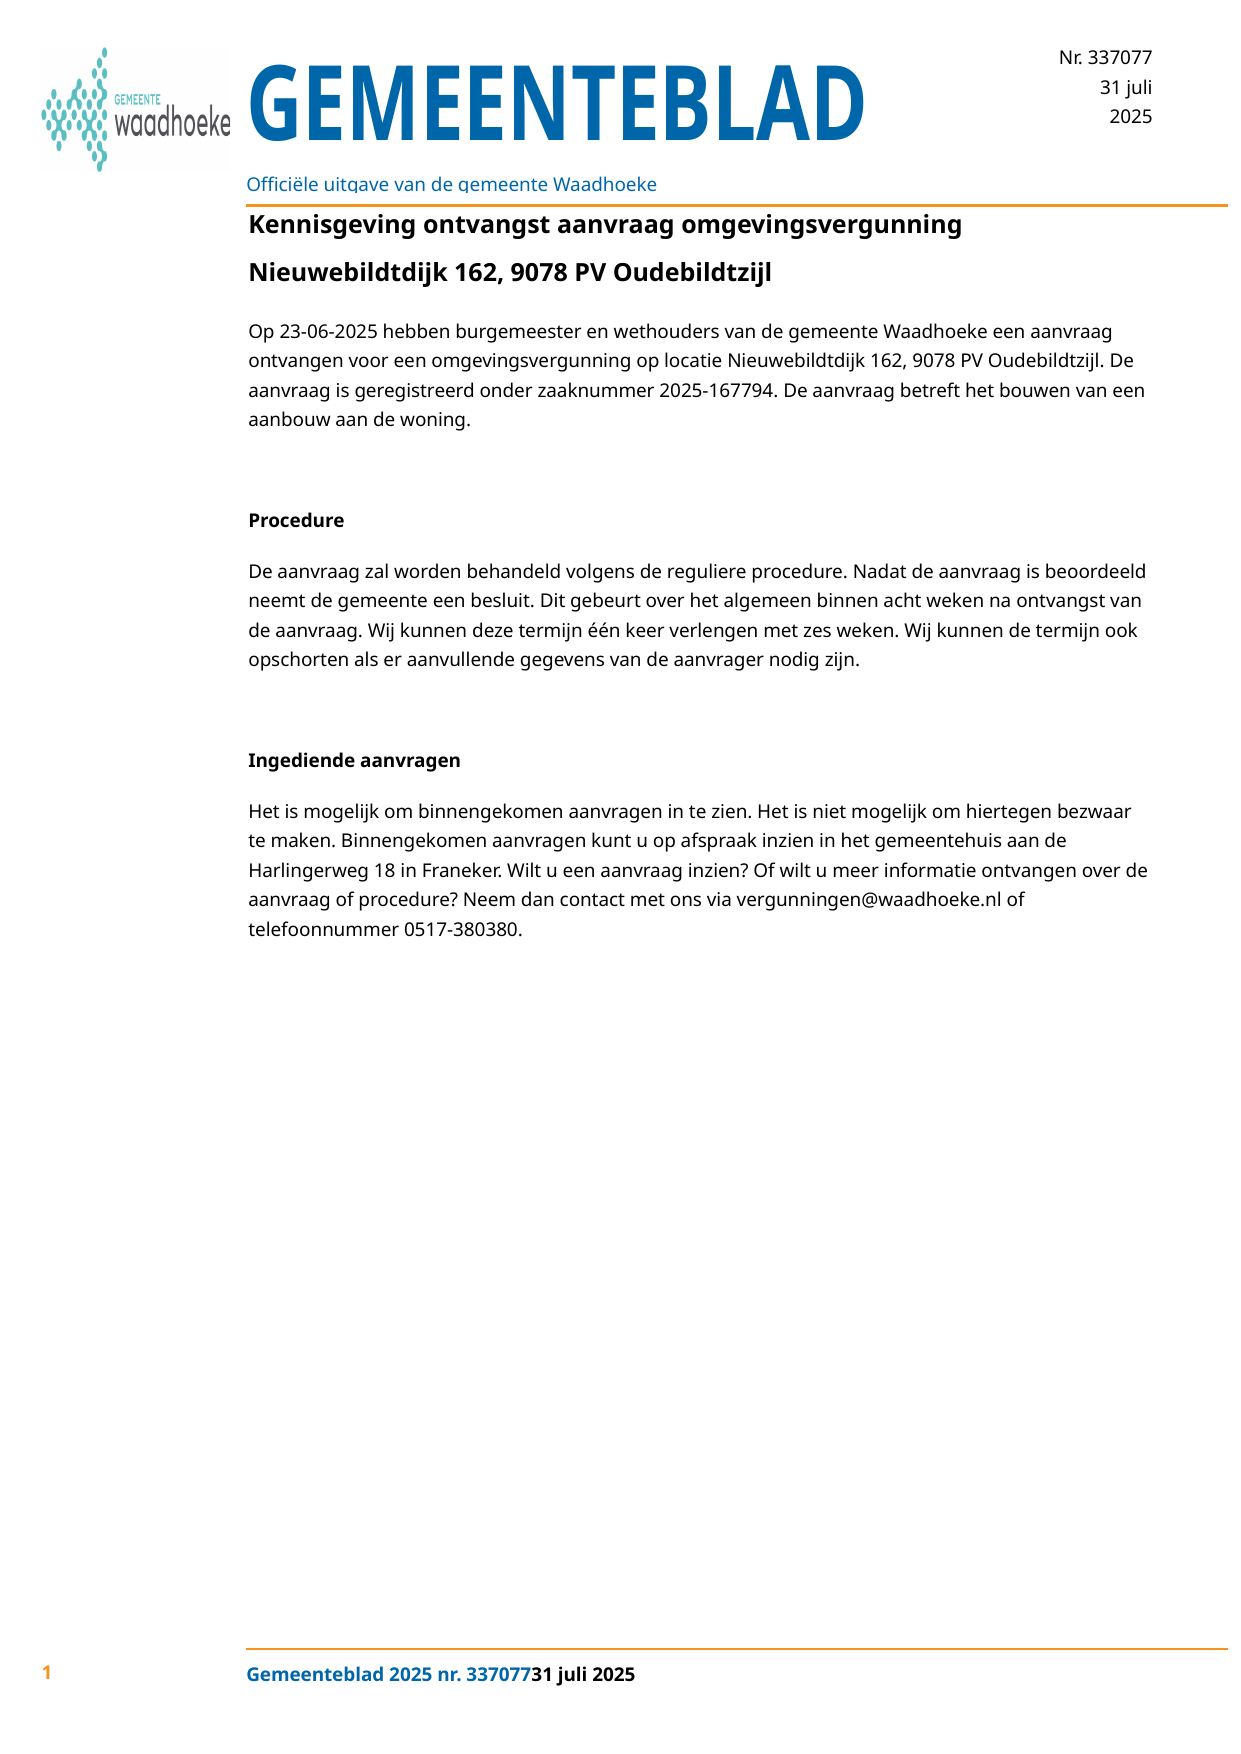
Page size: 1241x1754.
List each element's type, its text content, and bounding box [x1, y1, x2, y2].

text Procedure [248, 507, 1152, 533]
text Op 23-06-2025 hebben burgemeester en wethouders van de gemeente Waadhoeke een aanvraag ontvangen voor een omgevingsvergunning op locatie Nieuwebildtdijk 162, 9078 PV Oudebildtzijl. De aanvraag is geregistreerd onder zaaknummer 2025-167794. De aanvraag betreft het bouwen van een aanbouw aan de woning. [248, 318, 1152, 432]
text Ingediende aanvragen [248, 747, 1152, 773]
text Kennisgeving ontvangst aanvraag omgevingsvergunning Nieuwebildtdijk 162, 9078 PV Oudebildtzijl [248, 207, 1152, 288]
text Het is mogelijk om binnengekomen aanvragen in te zien. Het is niet mogelijk om hiertegen bezwaar te maken. Binnengekomen aanvragen kunt u op afspraak inzien in het gemeentehuis aan de Harlingerweg 18 in Franeker. Wilt u een aanvraag inzien? Of wilt u meer informatie ontvangen over de aanvraag of procedure? Neem dan contact met ons via vergunningen@waadhoeke.nl of telefoonnummer 0517-380380. [248, 798, 1152, 942]
picture [41, 47, 231, 172]
text De aanvraag zal worden behandeld volgens de reguliere procedure. Nadat de aanvraag is beoordeeld neemt de gemeente een besluit. Dit gebeurt over het algemeen binnen acht weken na ontvangst van de aanvraag. Wij kunnen deze termijn één keer verlengen met zes weken. Wij kunnen de termijn ook opschorten als er aanvullende gegevens van de aanvrager nodig zijn. [248, 558, 1152, 672]
